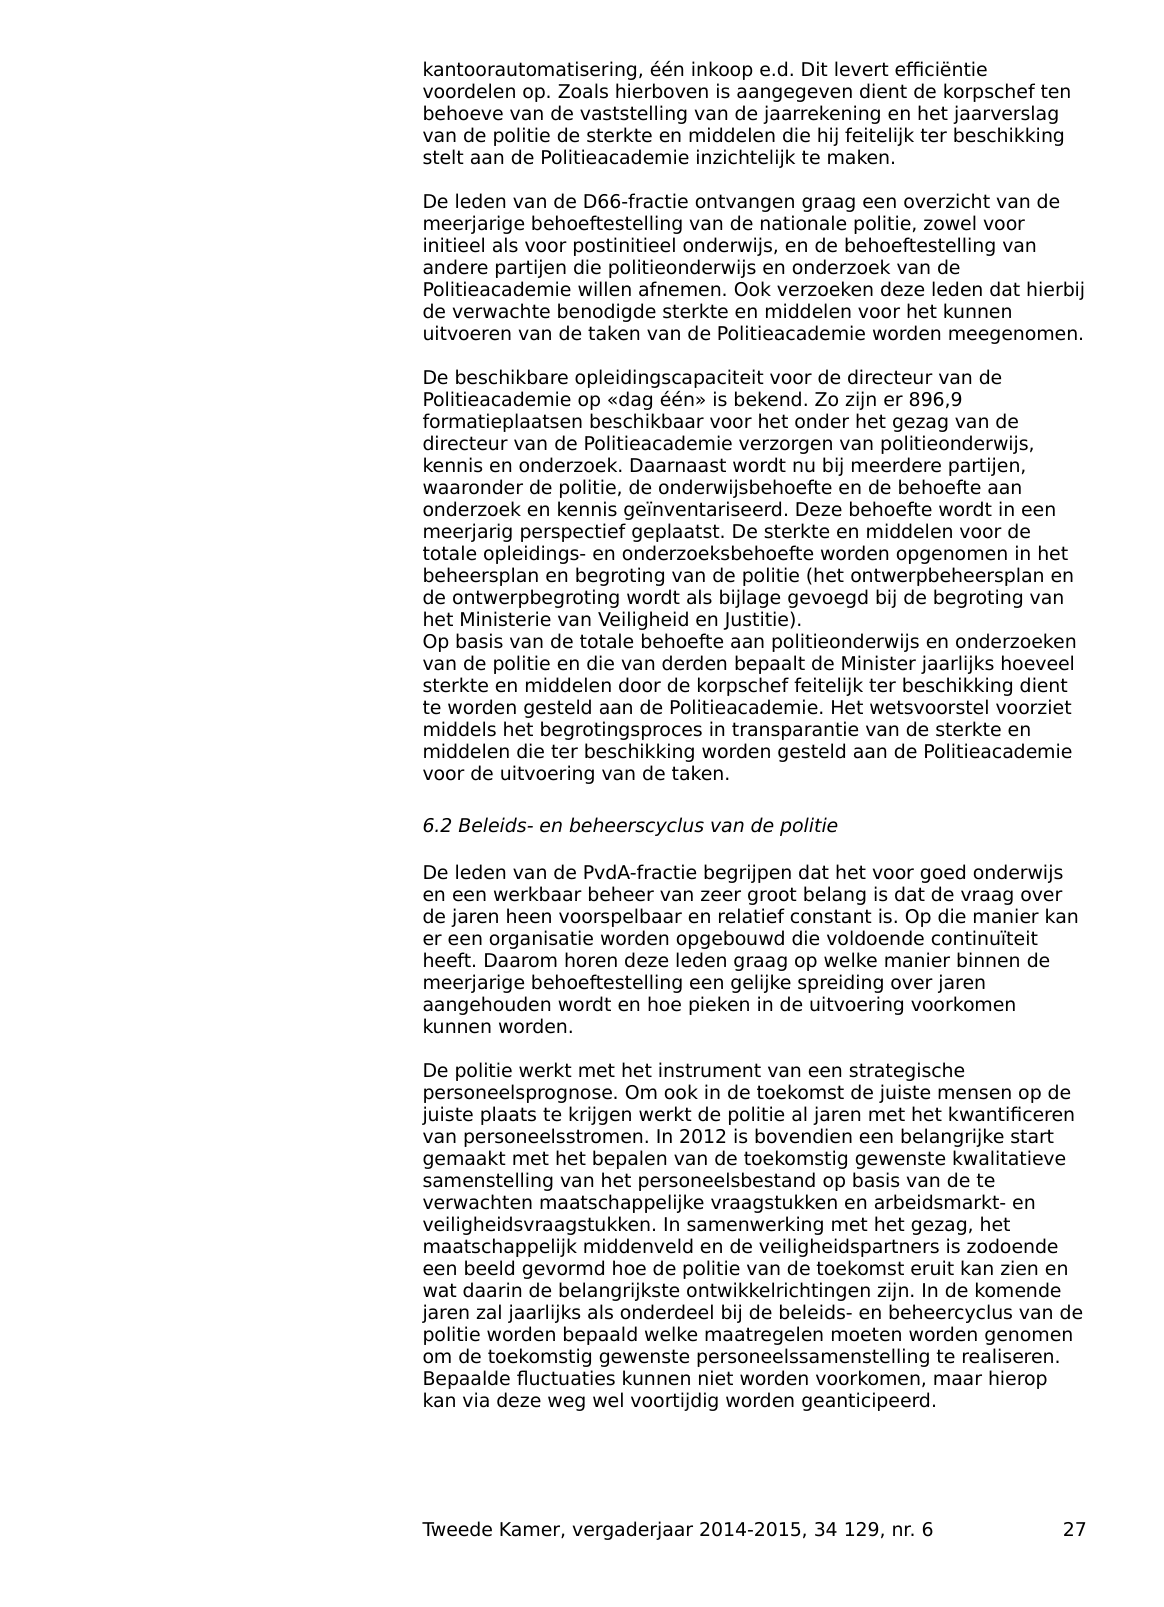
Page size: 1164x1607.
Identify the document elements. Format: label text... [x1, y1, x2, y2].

subtitle 6.2 Beleids- en beheerscyclus van de politie [422, 815, 1087, 837]
text De leden van de PvdA-fractie begrijpen dat het voor goed onderwijs en een werkbaar beheer van zeer groot belang is dat de vraag over de jaren heen voorspelbaar en relatief constant is. Op die manier kan er een organisatie worden opgebouwd die voldoende continuïteit heeft. Daarom horen deze leden graag op welke manier binnen de meerjarige behoeftestelling een gelijke spreiding over jaren aangehouden wordt en hoe pieken in de uitvoering voorkomen kunnen worden. [422, 862, 1087, 1038]
text De beschikbare opleidingscapaciteit voor de directeur van de Politieacademie op «dag één» is bekend. Zo zijn er 896,9 formatieplaatsen beschikbaar voor het onder het gezag van de directeur van de Politieacademie verzorgen van politieonderwijs, kennis en onderzoek. Daarnaast wordt nu bij meerdere partijen, waaronder de politie, de onderwijsbehoefte en de behoefte aan onderzoek en kennis geïnventariseerd. Deze behoefte wordt in een meerjarig perspectief geplaatst. De sterkte en middelen voor de totale opleidings- en onderzoeksbehoefte worden opgenomen in het beheersplan en begroting van de politie (het ontwerpbeheersplan en de ontwerpbegroting wordt als bijlage gevoegd bij de begroting van het Ministerie van Veiligheid en Justitie). [422, 367, 1087, 631]
text De politie werkt met het instrument van een strategische personeelsprognose. Om ook in de toekomst de juiste mensen op de juiste plaats te krijgen werkt de politie al jaren met het kwantificeren van personeelsstromen. In 2012 is bovendien een belangrijke start gemaakt met het bepalen van de toekomstig gewenste kwalitatieve samenstelling van het personeelsbestand op basis van de te verwachten maatschappelijke vraagstukken en arbeidsmarkt- en veiligheidsvraagstukken. In samenwerking met het gezag, het maatschappelijk middenveld en de veiligheidspartners is zodoende een beeld gevormd hoe de politie van de toekomst eruit kan zien en wat daarin de belangrijkste ontwikkelrichtingen zijn. In de komende jaren zal jaarlijks als onderdeel bij de beleids- en beheercyclus van de politie worden bepaald welke maatregelen moeten worden genomen om de toekomstig gewenste personeelssamenstelling te realiseren. Bepaalde fluctuaties kunnen niet worden voorkomen, maar hierop kan via deze weg wel voortijdig worden geanticipeerd. [422, 1060, 1087, 1411]
text kantoorautomatisering, één inkoop e.d. Dit levert efficiëntie voordelen op. Zoals hierboven is aangegeven dient de korpschef ten behoeve van de vaststelling van de jaarrekening en het jaarverslag van de politie de sterkte en middelen die hij feitelijk ter beschikking stelt aan de Politieacademie inzichtelijk te maken. [422, 59, 1087, 169]
text Op basis van de totale behoefte aan politieonderwijs en onderzoeken van de politie en die van derden bepaalt de Minister jaarlijks hoeveel sterkte en middelen door de korpschef feitelijk ter beschikking dient te worden gesteld aan de Politieacademie. Het wetsvoorstel voorziet middels het begrotingsproces in transparantie van de sterkte en middelen die ter beschikking worden gesteld aan de Politieacademie voor de uitvoering van de taken. [422, 631, 1087, 785]
text De leden van de D66-fractie ontvangen graag een overzicht van de meerjarige behoeftestelling van de nationale politie, zowel voor initieel als voor postinitieel onderwijs, en de behoeftestelling van andere partijen die politieonderwijs en onderzoek van de Politieacademie willen afnemen. Ook verzoeken deze leden dat hierbij de verwachte benodigde sterkte en middelen voor het kunnen uitvoeren van de taken van de Politieacademie worden meegenomen. [422, 191, 1087, 345]
